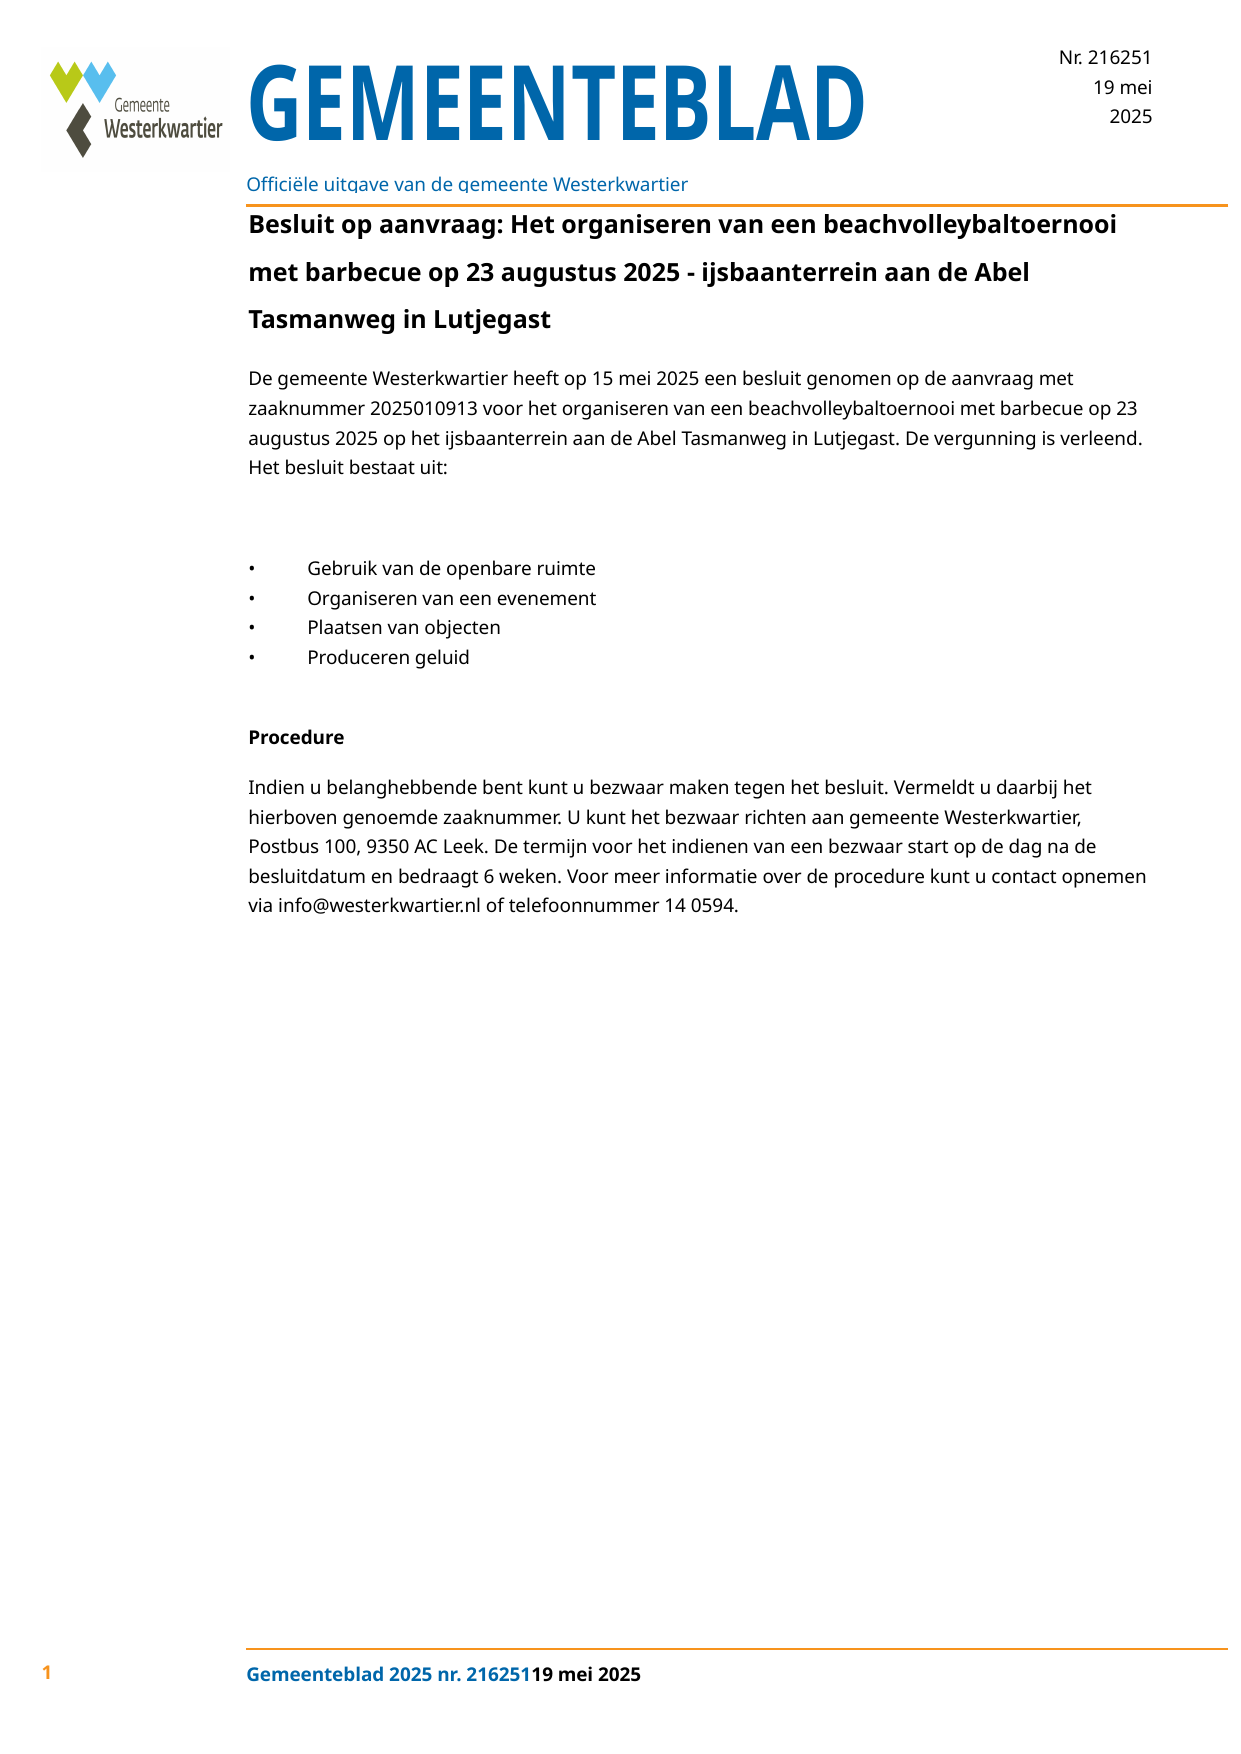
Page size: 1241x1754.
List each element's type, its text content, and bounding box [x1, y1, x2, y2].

list Produceren geluid [248, 644, 1152, 669]
list Plaatsen van objecten [248, 614, 1152, 640]
picture [41, 47, 231, 172]
list Organiseren van een evenement [248, 585, 1152, 610]
text Indien u belanghebbende bent kunt u bezwaar maken tegen het besluit. Vermeldt u daarbij het hierboven genoemde zaaknummer. U kunt het bezwaar richten aan gemeente Westerkwartier, Postbus 100, 9350 AC Leek. De termijn voor het indienen van een bezwaar start op de dag na de besluitdatum en bedraagt 6 weken. Voor meer informatie over de procedure kunt u contact opnemen via info@westerkwartier.nl of telefoonnummer 14 0594. [248, 774, 1152, 918]
list Gebruik van de openbare ruimte [248, 555, 1152, 581]
text De gemeente Westerkwartier heeft op 15 mei 2025 een besluit genomen op de aanvraag met zaaknummer 2025010913 voor het organiseren van een beachvolleybaltoernooi met barbecue op 23 augustus 2025 op het ijsbaanterrein aan de Abel Tasmanweg in Lutjegast. De vergunning is verleend. Het besluit bestaat uit: [248, 366, 1152, 480]
text Procedure [248, 724, 1152, 749]
text Besluit op aanvraag: Het organiseren van een beachvolleybaltoernooi met barbecue op 23 augustus 2025 - ijsbaanterrein aan de Abel Tasmanweg in Lutjegast [248, 207, 1152, 336]
